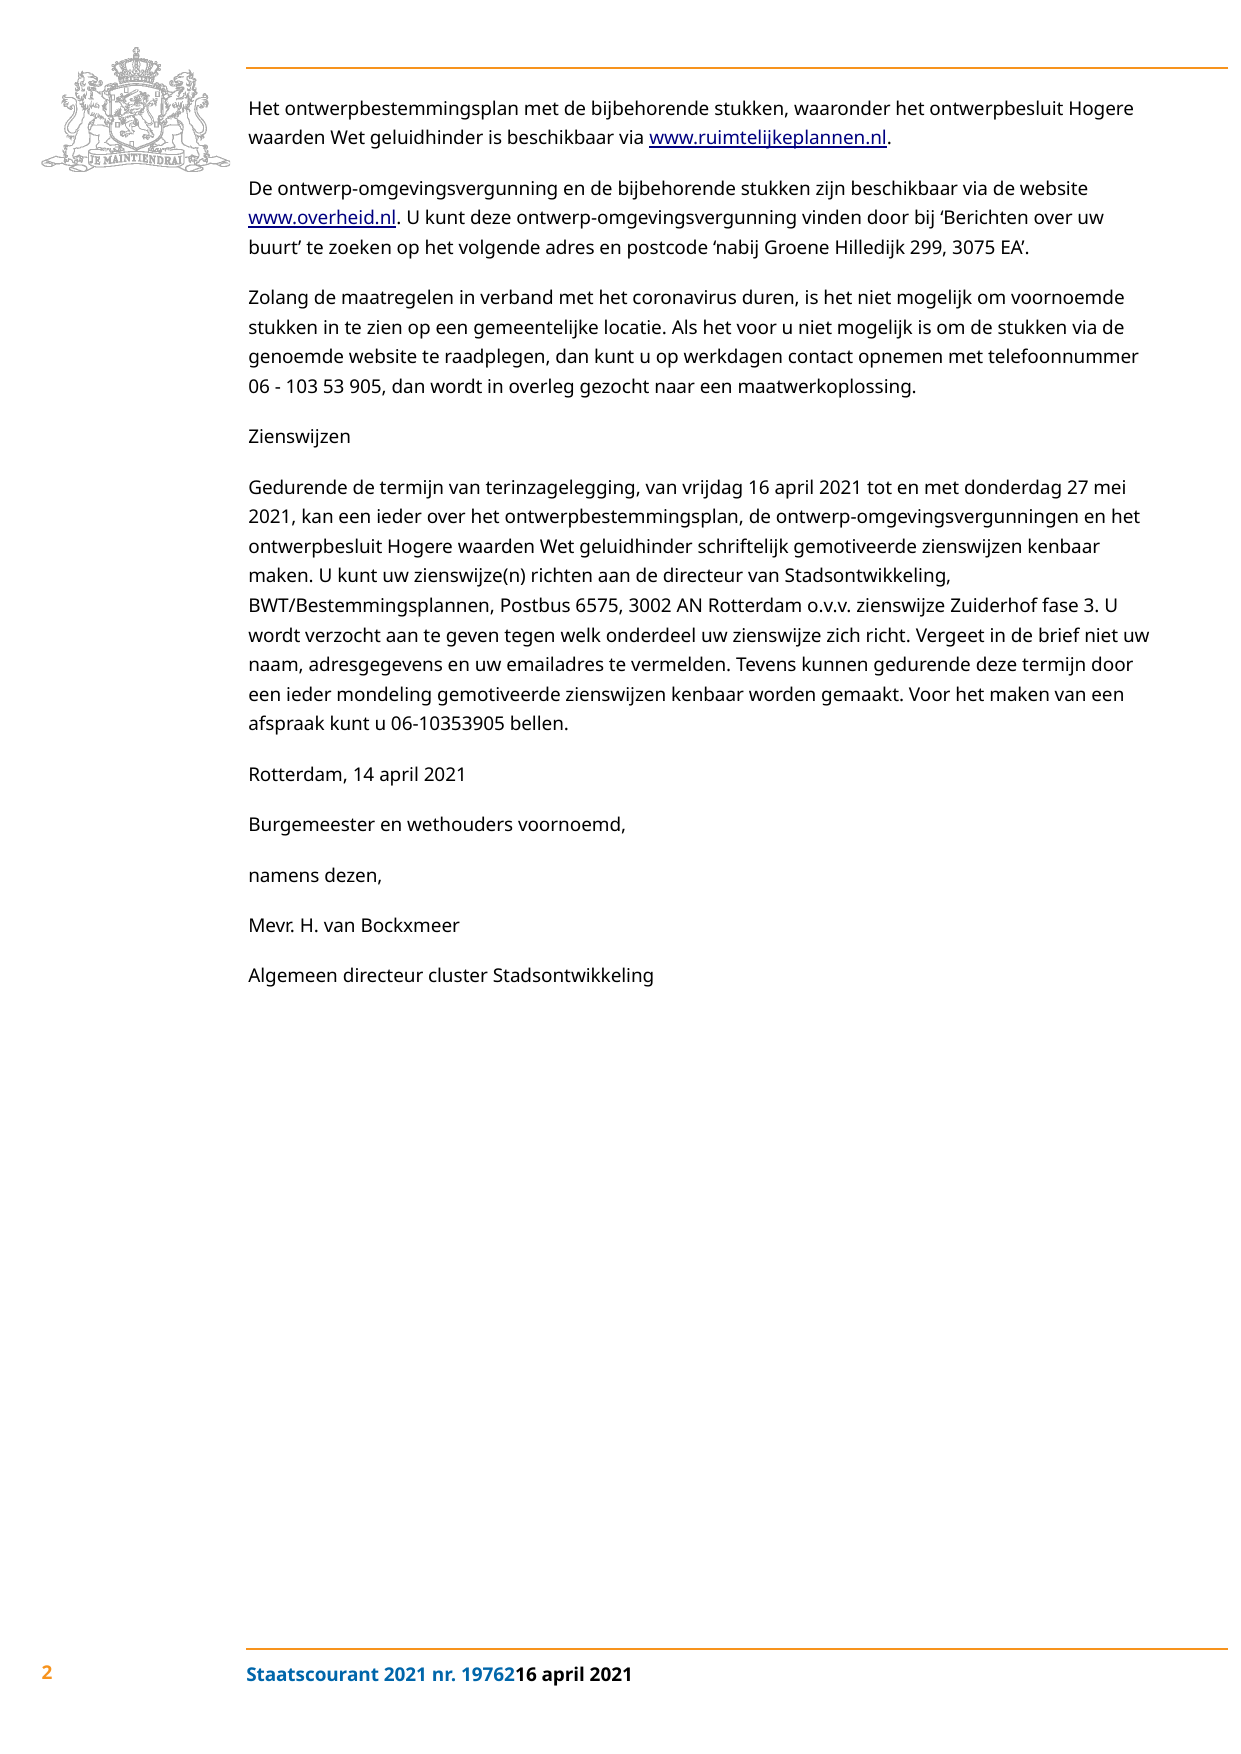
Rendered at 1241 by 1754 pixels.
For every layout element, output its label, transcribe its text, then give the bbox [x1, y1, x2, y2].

text Zienswijzen [248, 423, 1152, 449]
text Gedurende de termijn van terinzagelegging, van vrijdag 16 april 2021 tot en met donderdag 27 mei 2021, kan een ieder over het ontwerpbestemmingsplan, de ontwerp-omgevingsvergunningen en het ontwerpbesluit Hogere waarden Wet geluidhinder schriftelijk gemotiveerde zienswijzen kenbaar maken. U kunt uw zienswijze(n) richten aan de directeur van Stadsontwikkeling, BWT/Bestemmingsplannen, Postbus 6575, 3002 AN Rotterdam o.v.v. zienswijze Zuiderhof fase 3. U wordt verzocht aan te geven tegen welk onderdeel uw zienswijze zich richt. Vergeet in de brief niet uw naam, adresgegevens en uw emailadres te vermelden. Tevens kunnen gedurende deze termijn door een ieder mondeling gemotiveerde zienswijzen kenbaar worden gemaakt. Voor het maken van een afspraak kunt u 06-10353905 bellen. [248, 474, 1152, 736]
text Rotterdam, 14 april 2021 [248, 761, 1152, 787]
text Burgemeester en wethouders voornoemd, [248, 811, 1152, 837]
text Algemeen directeur cluster Stadsontwikkeling [248, 963, 1152, 988]
text Het ontwerpbestemmingsplan met de bijbehorende stukken, waaronder het ontwerpbesluit Hogere waarden Wet geluidhinder is beschikbaar via www.ruimtelijkeplannen.nl. [248, 95, 1152, 150]
text De ontwerp-omgevingsvergunning en de bijbehorende stukken zijn beschikbaar via de website www.overheid.nl. U kunt deze ontwerp-omgevingsvergunning vinden door bij ‘Berichten over uw buurt’ te zoeken op het volgende adres en postcode ‘nabij Groene Hilledijk 299, 3075 EA’. [248, 175, 1152, 260]
text Zolang de maatregelen in verband met het coronavirus duren, is het niet mogelijk om voornoemde stukken in te zien op een gemeentelijke locatie. Als het voor u niet mogelijk is om de stukken via de genoemde website te raadplegen, dan kunt u op werkdagen contact opnemen met telefoonnummer 06 - 103 53 905, dan wordt in overleg gezocht naar een maatwerkoplossing. [248, 284, 1152, 399]
picture [41, 47, 231, 172]
text Mevr. H. van Bockxmeer [248, 912, 1152, 938]
text namens dezen, [248, 862, 1152, 888]
